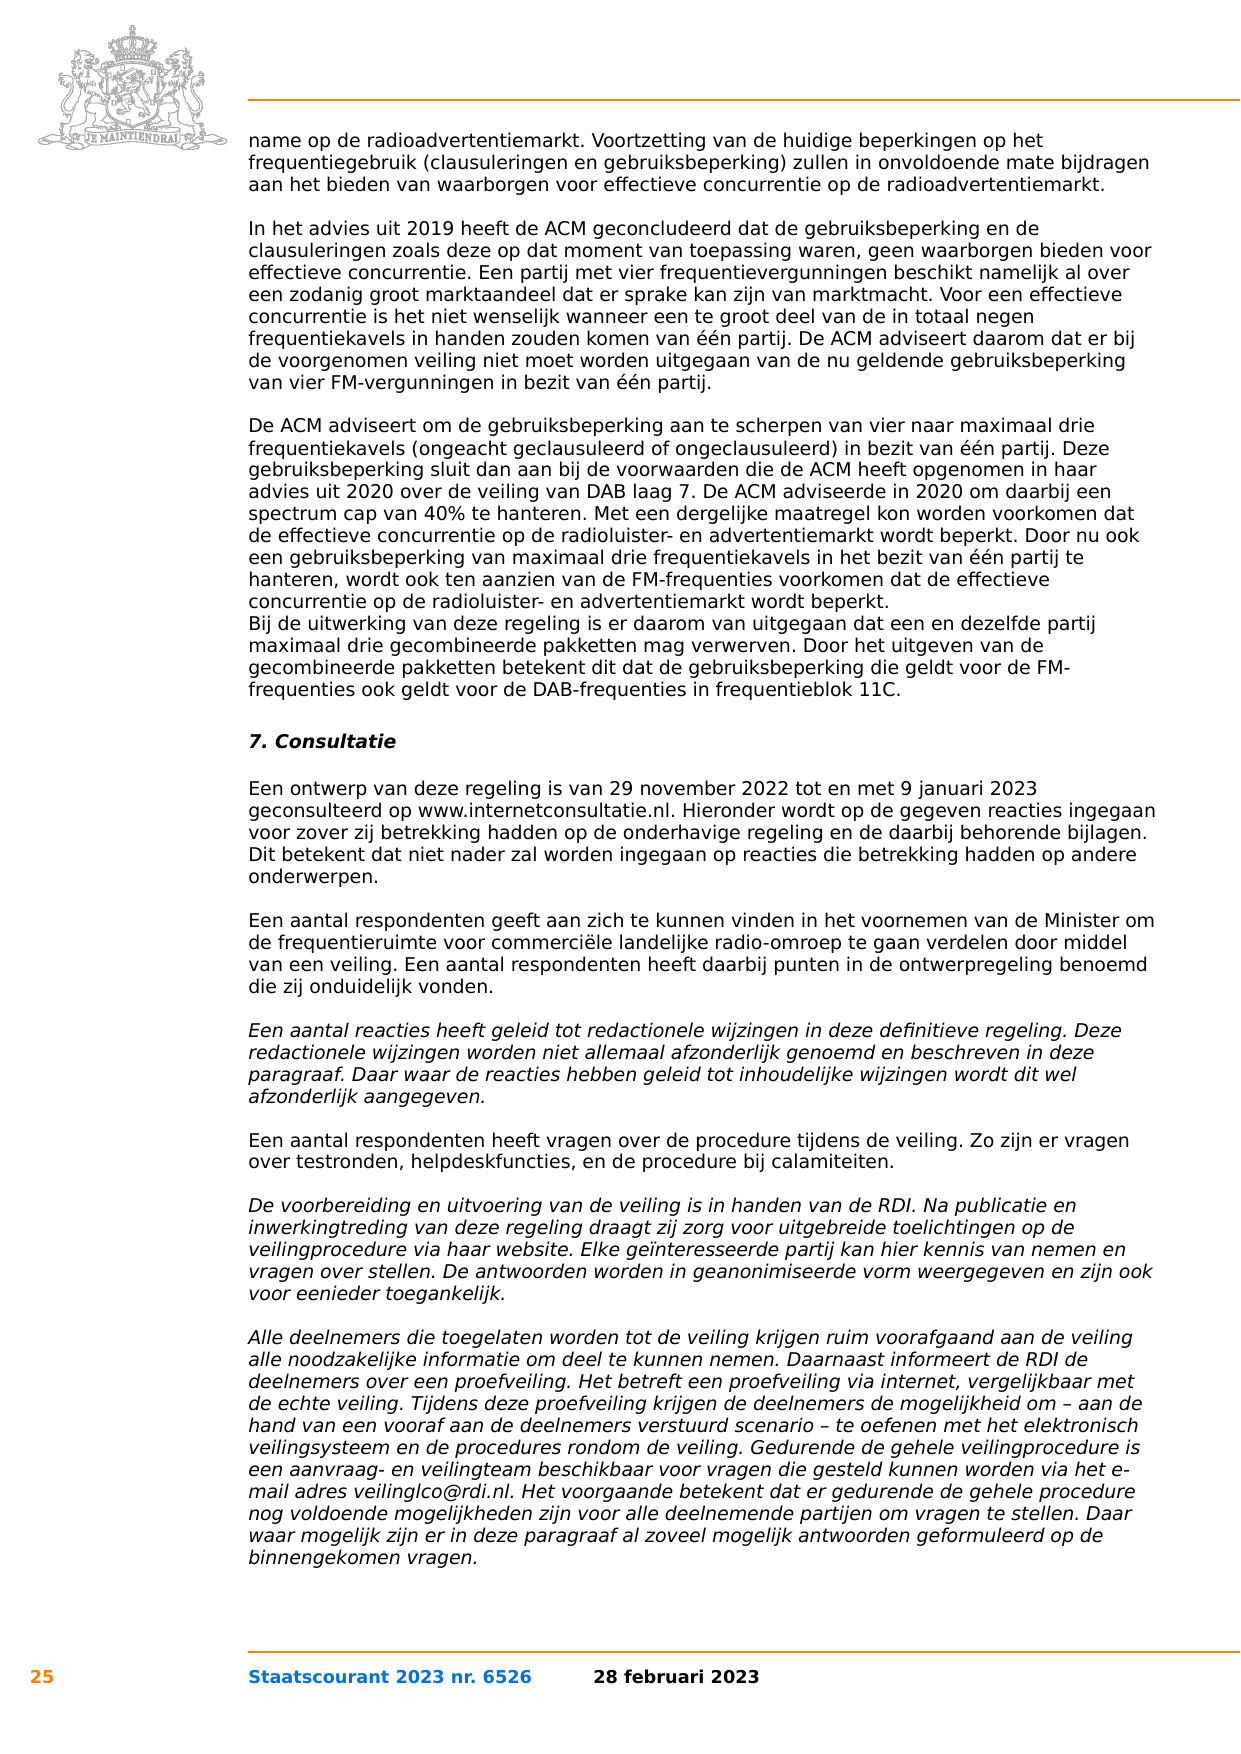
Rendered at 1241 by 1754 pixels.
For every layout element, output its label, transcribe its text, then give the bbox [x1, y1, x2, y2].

text Een aantal reacties heeft geleid tot redactionele wijzingen in deze definitieve regeling. Deze redactionele wijzingen worden niet allemaal afzonderlijk genoemd en beschreven in deze paragraaf. Daar waar de reacties hebben geleid tot inhoudelijke wijzingen wordt dit wel afzonderlijk aangegeven. [248, 1020, 1163, 1108]
subtitle 7. Consultatie [248, 731, 1163, 753]
text De voorbereiding en uitvoering van de veiling is in handen van de RDI. Na publicatie en inwerkingtreding van deze regeling draagt zij zorg voor uitgebreide toelichtingen op de veilingprocedure via haar website. Elke geïnteresseerde partij kan hier kennis van nemen en vragen over stellen. De antwoorden worden in geanonimiseerde vorm weergegeven en zijn ook voor eenieder toegankelijk. [248, 1195, 1163, 1305]
text Een aantal respondenten geeft aan zich te kunnen vinden in het voornemen van de Minister om de frequentieruimte voor commerciële landelijke radio-omroep te gaan verdelen door middel van een veiling. Een aantal respondenten heeft daarbij punten in de ontwerpregeling benoemd die zij onduidelijk vonden. [248, 910, 1163, 998]
text In het advies uit 2019 heeft de ACM geconcludeerd dat de gebruiksbeperking en de clausuleringen zoals deze op dat moment van toepassing waren, geen waarborgen bieden voor effectieve concurrentie. Een partij met vier frequentievergunningen beschikt namelijk al over een zodanig groot marktaandeel dat er sprake kan zijn van marktmacht. Voor een effectieve concurrentie is het niet wenselijk wanneer een te groot deel van de in totaal negen frequentiekavels in handen zouden komen van één partij. De ACM adviseert daarom dat er bij de voorgenomen veiling niet moet worden uitgegaan van de nu geldende gebruiksbeperking van vier FM-vergunningen in bezit van één partij. [248, 218, 1163, 393]
text Een aantal respondenten heeft vragen over de procedure tijdens de veiling. Zo zijn er vragen over testronden, helpdeskfuncties, en de procedure bij calamiteiten. [248, 1129, 1163, 1173]
text Bij de uitwerking van deze regeling is er daarom van uitgegaan dat een en dezelfde partij maximaal drie gecombineerde pakketten mag verwerven. Door het uitgeven van de gecombineerde pakketten betekent dit dat de gebruiksbeperking die geldt voor de FM-frequenties ook geldt voor de DAB-frequenties in frequentieblok 11C. [248, 613, 1163, 701]
text Alle deelnemers die toegelaten worden tot de veiling krijgen ruim voorafgaand aan de veiling alle noodzakelijke informatie om deel te kunnen nemen. Daarnaast informeert de RDI de deelnemers over een proefveiling. Het betreft een proefveiling via internet, vergelijkbaar met de echte veiling. Tijdens deze proefveiling krijgen de deelnemers de mogelijkheid om – aan de hand van een vooraf aan de deelnemers verstuurd scenario – te oefenen met het elektronisch veilingsysteem en de procedures rondom de veiling. Gedurende de gehele veilingprocedure is een aanvraag- en veilingteam beschikbaar voor vragen die gesteld kunnen worden via het e-mail adres veilinglco@rdi.nl. Het voorgaande betekent dat er gedurende de gehele procedure nog voldoende mogelijkheden zijn voor alle deelnemende partijen om vragen te stellen. Daar waar mogelijk zijn er in deze paragraaf al zoveel mogelijk antwoorden geformuleerd op de binnengekomen vragen. [248, 1327, 1163, 1569]
text De ACM adviseert om de gebruiksbeperking aan te scherpen van vier naar maximaal drie frequentiekavels (ongeacht geclausuleerd of ongeclausuleerd) in bezit van één partij. Deze gebruiksbeperking sluit dan aan bij de voorwaarden die de ACM heeft opgenomen in haar advies uit 2020 over de veiling van DAB laag 7. De ACM adviseerde in 2020 om daarbij een spectrum cap van 40% te hanteren. Met een dergelijke maatregel kon worden voorkomen dat de effectieve concurrentie op de radioluister- en advertentiemarkt wordt beperkt. Door nu ook een gebruiksbeperking van maximaal drie frequentiekavels in het bezit van één partij te hanteren, wordt ook ten aanzien van de FM-frequenties voorkomen dat de effectieve concurrentie op de radioluister- en advertentiemarkt wordt beperkt. [248, 415, 1163, 613]
text name op de radioadvertentiemarkt. Voortzetting van de huidige beperkingen op het frequentiegebruik (clausuleringen en gebruiksbeperking) zullen in onvoldoende mate bijdragen aan het bieden van waarborgen voor effectieve concurrentie op de radioadvertentiemarkt. [248, 130, 1163, 196]
picture [38, 25, 227, 150]
text Een ontwerp van deze regeling is van 29 november 2022 tot en met 9 januari 2023 geconsulteerd op www.internetconsultatie.nl. Hieronder wordt op de gegeven reacties ingegaan voor zover zij betrekking hadden op de onderhavige regeling en de daarbij behorende bijlagen. Dit betekent dat niet nader zal worden ingegaan op reacties die betrekking hadden op andere onderwerpen. [248, 778, 1163, 888]
